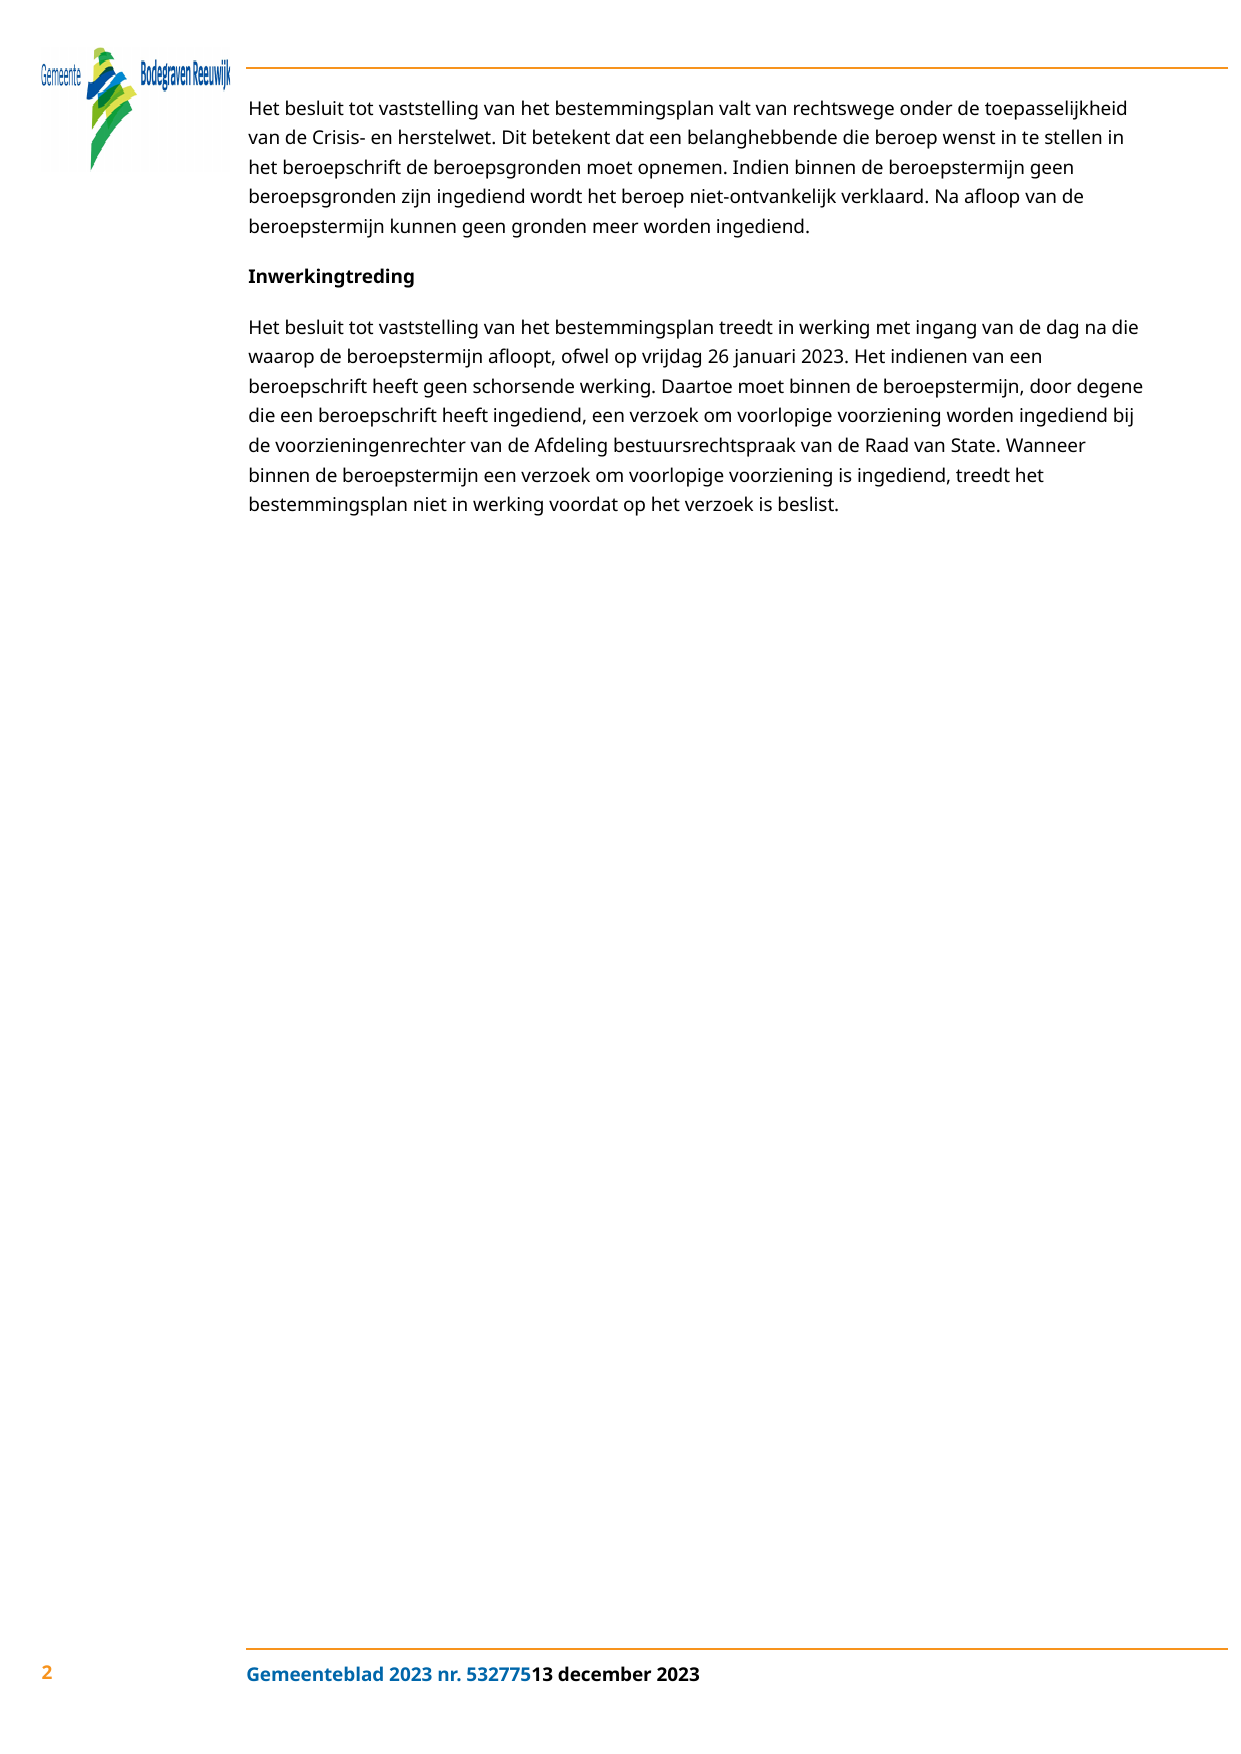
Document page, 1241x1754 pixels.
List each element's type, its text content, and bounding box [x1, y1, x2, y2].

text Inwerkingtreding [248, 263, 1152, 289]
text Het besluit tot vaststelling van het bestemmingsplan valt van rechtswege onder de toepasselijkheid van de Crisis- en herstelwet. Dit betekent dat een belanghebbende die beroep wenst in te stellen in het beroepschrift de beroepsgronden moet opnemen. Indien binnen de beroepstermijn geen beroepsgronden zijn ingediend wordt het beroep niet-ontvankelijk verklaard. Na afloop van de beroepstermijn kunnen geen gronden meer worden ingediend. [248, 95, 1152, 239]
picture [41, 47, 231, 172]
text Het besluit tot vaststelling van het bestemmingsplan treedt in werking met ingang van de dag na die waarop de beroepstermijn afloopt, ofwel op vrijdag 26 januari 2023. Het indienen van een beroepschrift heeft geen schorsende werking. Daartoe moet binnen de beroepstermijn, door degene die een beroepschrift heeft ingediend, een verzoek om voorlopige voorziening worden ingediend bij de voorzieningenrechter van de Afdeling bestuursrechtspraak van de Raad van State. Wanneer binnen de beroepstermijn een verzoek om voorlopige voorziening is ingediend, treedt het bestemmingsplan niet in werking voordat op het verzoek is beslist. [248, 314, 1152, 517]
